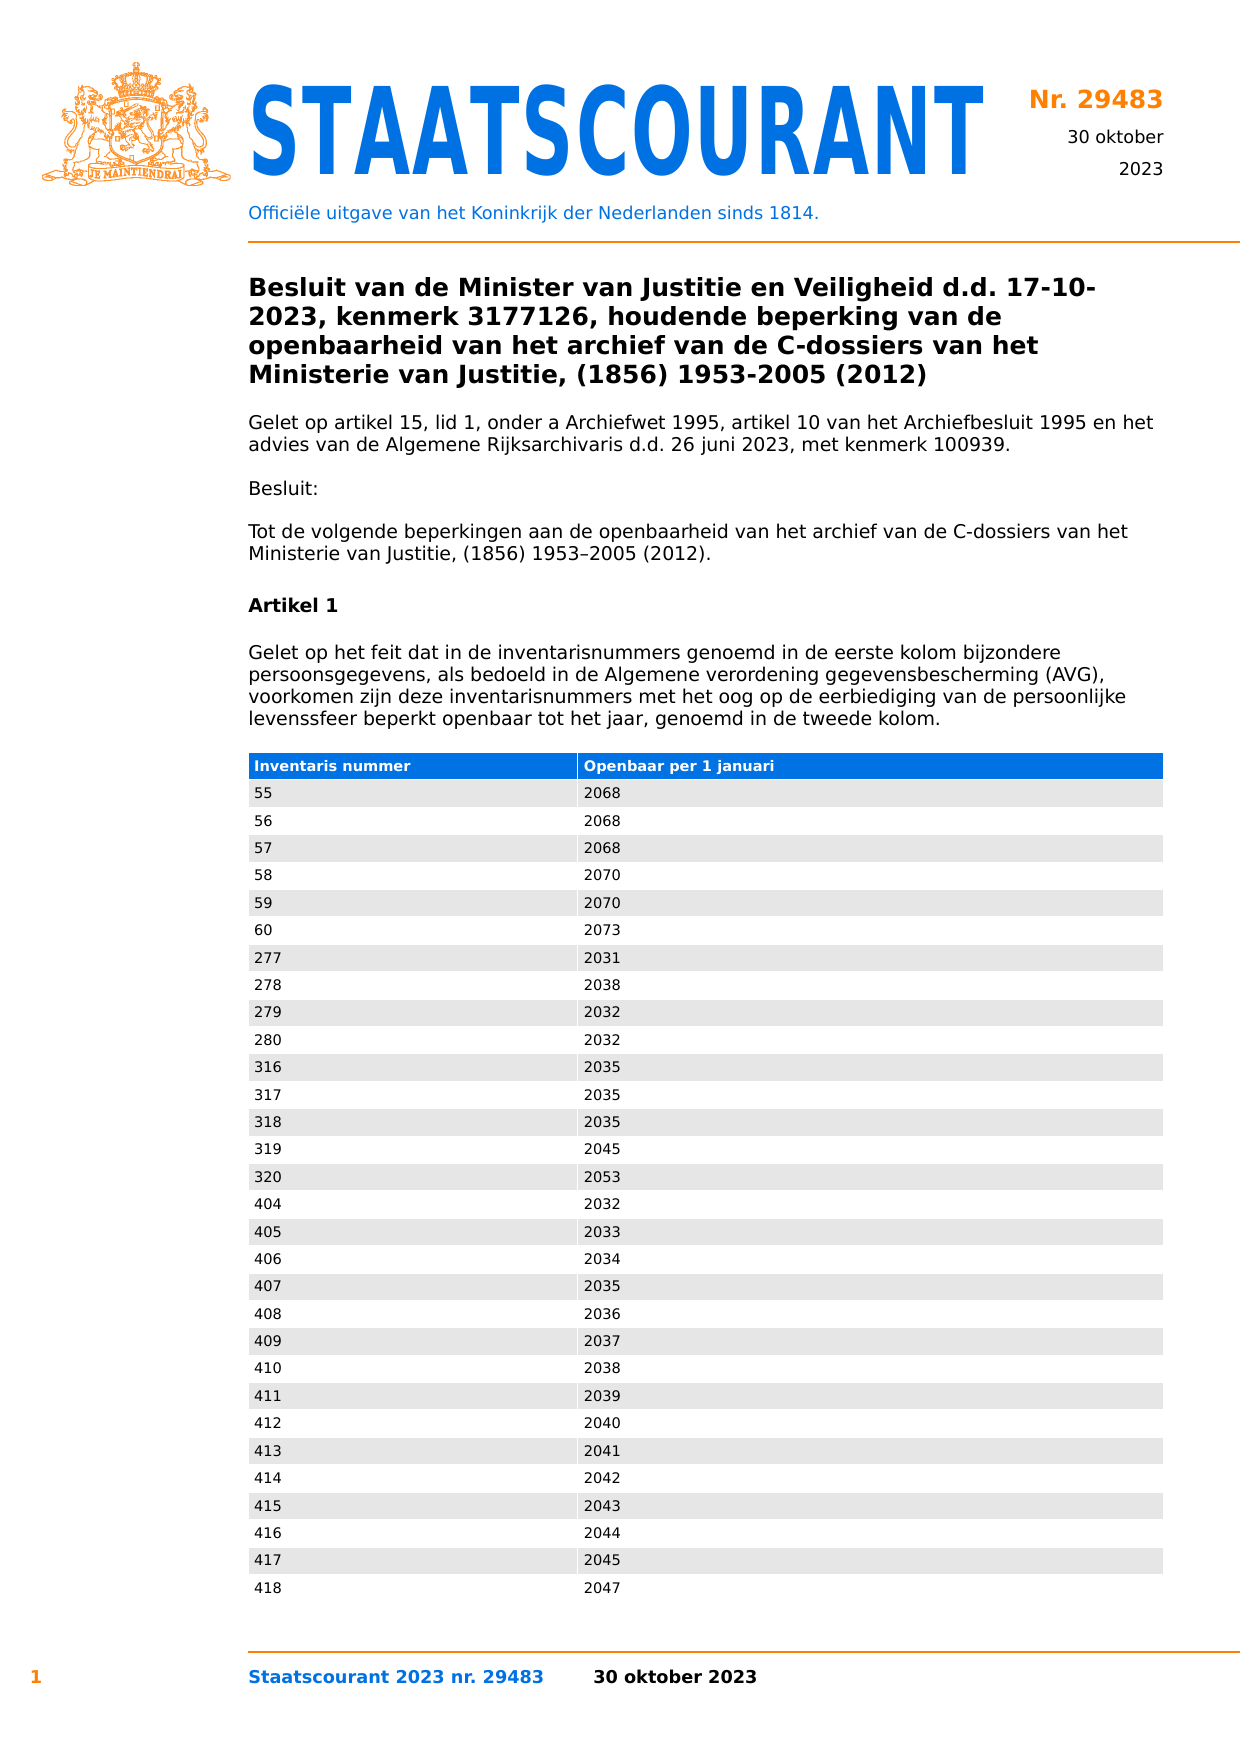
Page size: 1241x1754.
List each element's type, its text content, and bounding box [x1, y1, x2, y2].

table_cell 406 [249, 1246, 577, 1272]
table_cell 404 [249, 1191, 577, 1218]
table_cell 318 [249, 1109, 577, 1136]
table_cell 2053 [578, 1164, 1163, 1190]
table_cell 2068 [578, 808, 1163, 834]
table_cell 2032 [578, 1027, 1163, 1053]
table_cell 410 [249, 1356, 577, 1382]
table_cell 2068 [578, 835, 1163, 862]
table_cell 2032 [578, 1000, 1163, 1026]
table_cell 55 [249, 780, 577, 807]
table_cell 2032 [578, 1191, 1163, 1218]
picture [41, 62, 231, 186]
subtitle Besluit van de Minister van Justitie en Veiligheid d.d. 17-10-2023, kenmerk 3177126, houdende beperking van de openbaarheid van het archief van de C-dossiers van het Ministerie van Justitie, (1856) 1953-2005 (2012) [248, 273, 1163, 390]
table_cell 414 [249, 1465, 577, 1492]
table_cell 2037 [578, 1328, 1163, 1355]
table_cell 2039 [578, 1383, 1163, 1409]
table_cell 413 [249, 1438, 577, 1464]
table_cell 2035 [578, 1054, 1163, 1081]
table_cell 2070 [578, 863, 1163, 889]
table_header STAATSCOURANT [248, 62, 998, 203]
table_cell 2068 [578, 780, 1163, 807]
table_cell 405 [249, 1219, 577, 1245]
table_cell 2038 [578, 1356, 1163, 1382]
table_cell 319 [249, 1137, 577, 1163]
table_cell 2031 [578, 945, 1163, 971]
table_cell 279 [249, 1000, 577, 1026]
table_cell 2033 [578, 1219, 1163, 1245]
table_header Nr. 29483 [998, 62, 1240, 121]
table_cell 317 [249, 1082, 577, 1108]
table_cell 2042 [578, 1465, 1163, 1492]
table_cell 56 [249, 808, 577, 834]
table_cell 2034 [578, 1246, 1163, 1272]
table_cell 320 [249, 1164, 577, 1190]
table_cell 277 [249, 945, 577, 971]
table_cell 407 [249, 1274, 577, 1300]
table_cell 59 [249, 890, 577, 916]
table_cell 280 [249, 1027, 577, 1053]
table_cell 2047 [578, 1575, 1163, 1601]
table_cell 60 [249, 918, 577, 944]
table_header Openbaar per 1 januari [578, 753, 1163, 779]
text Tot de volgende beperkingen aan de openbaarheid van het archief van de C-dossiers van het Ministerie van Justitie, (1856) 1953–2005 (2012). [248, 521, 1163, 565]
table_cell 2045 [578, 1548, 1163, 1574]
table_cell 2041 [578, 1438, 1163, 1464]
table_cell 2073 [578, 918, 1163, 944]
table_cell 2044 [578, 1520, 1163, 1546]
table_cell 411 [249, 1383, 577, 1409]
table_cell 58 [249, 863, 577, 889]
table_cell 416 [249, 1520, 577, 1546]
table_header [25, 62, 248, 241]
text Besluit: [248, 477, 1163, 499]
table_cell 2035 [578, 1109, 1163, 1136]
table_cell 2045 [578, 1137, 1163, 1163]
table_cell 2036 [578, 1301, 1163, 1327]
table_cell 278 [249, 972, 577, 998]
table_cell 408 [249, 1301, 577, 1327]
table_cell 412 [249, 1411, 577, 1437]
table_header Inventaris nummer [249, 753, 577, 779]
subtitle Artikel 1 [248, 595, 1163, 617]
table_cell 418 [249, 1575, 577, 1601]
table_cell 316 [249, 1054, 577, 1081]
table_cell 2070 [578, 890, 1163, 916]
table_cell 2023 [998, 153, 1240, 203]
table_cell 57 [249, 835, 577, 862]
table_cell 409 [249, 1328, 577, 1355]
table_cell Officiële uitgave van het Koninkrijk der Nederlanden sinds 1814. [248, 203, 1240, 241]
table_cell 415 [249, 1493, 577, 1519]
table_cell 2035 [578, 1082, 1163, 1108]
table_cell 2035 [578, 1274, 1163, 1300]
table_cell 417 [249, 1548, 577, 1574]
table_cell 2038 [578, 972, 1163, 998]
table_cell 2040 [578, 1411, 1163, 1437]
table_cell 2043 [578, 1493, 1163, 1519]
text Gelet op het feit dat in de inventarisnummers genoemd in de eerste kolom bijzondere persoonsgegevens, als bedoeld in de Algemene verordening gegevensbescherming (AVG), voorkomen zijn deze inventarisnummers met het oog op de eerbiediging van de persoonlijke levenssfeer beperkt openbaar tot het jaar, genoemd in de tweede kolom. [248, 642, 1163, 730]
text Gelet op artikel 15, lid 1, onder a Archiefwet 1995, artikel 10 van het Archiefbesluit 1995 en het advies van de Algemene Rijksarchivaris d.d. 26 juni 2023, met kenmerk 100939. [248, 412, 1163, 456]
table_cell 30 oktober [998, 121, 1240, 153]
